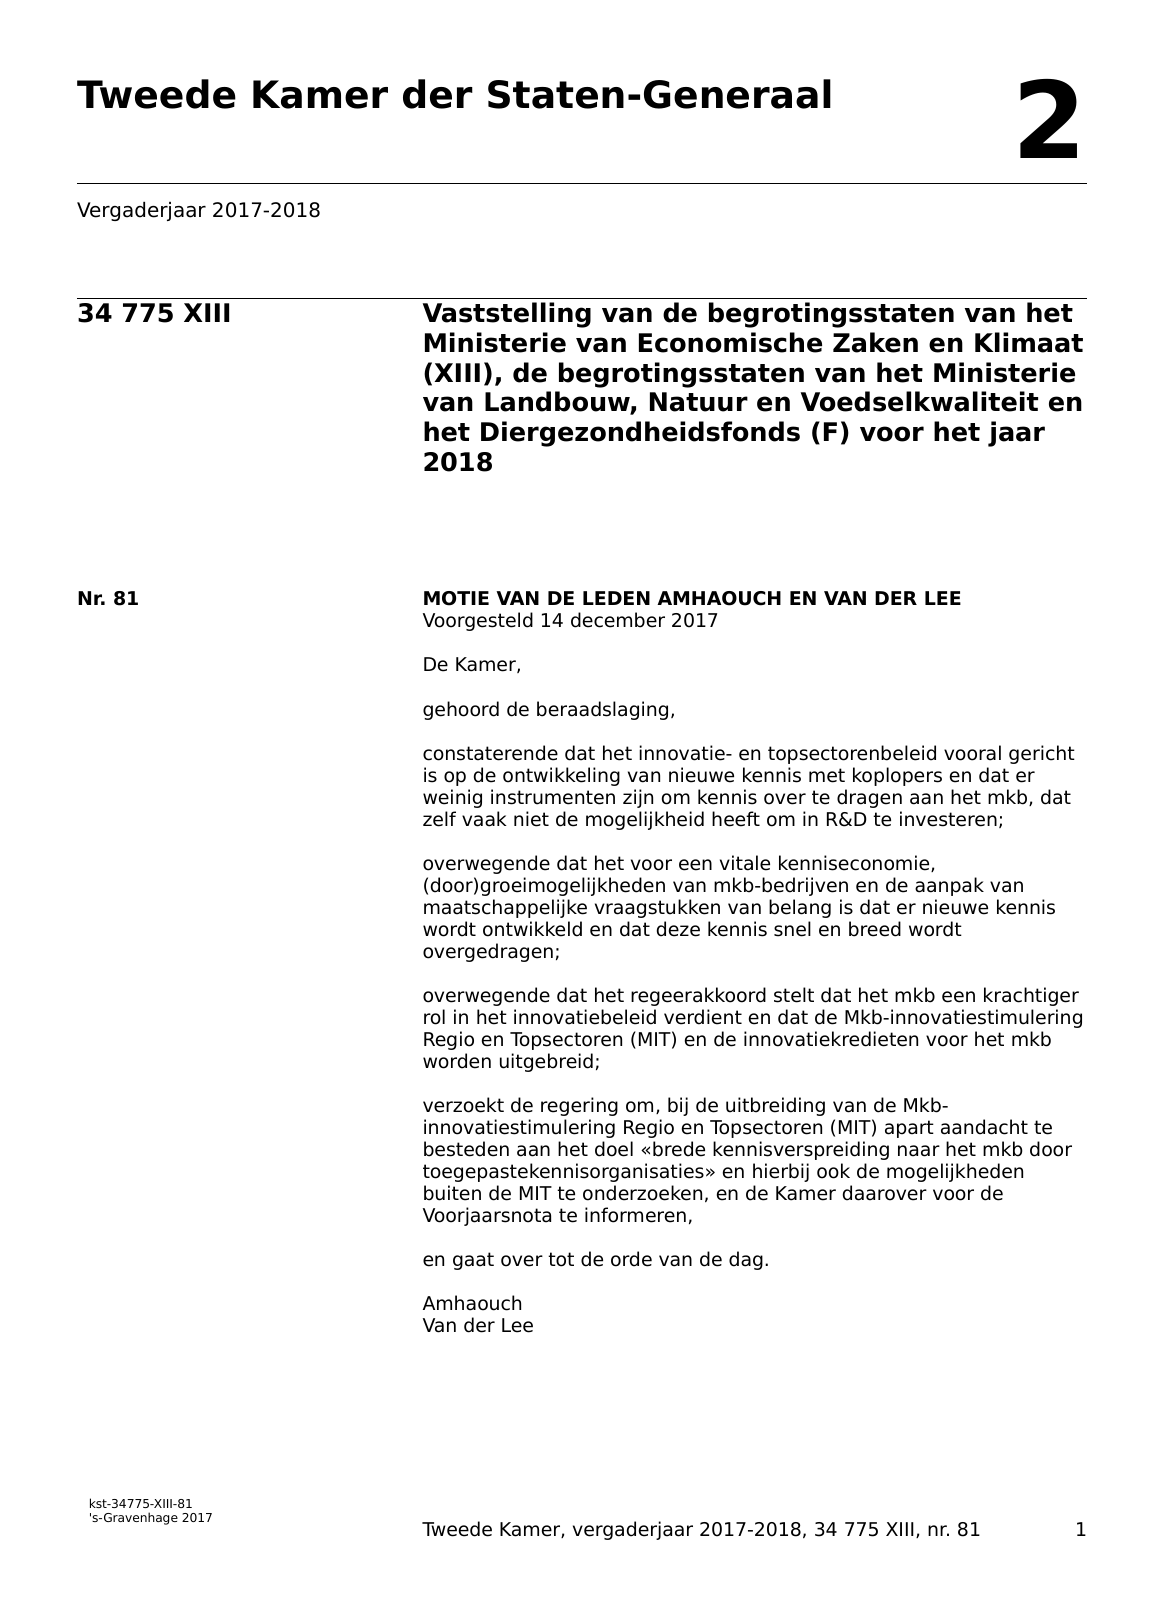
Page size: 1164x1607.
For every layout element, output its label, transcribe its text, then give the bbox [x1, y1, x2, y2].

subtitle 34 775 XIII Vaststelling van de begrotingsstaten van het Ministerie van Economische Zaken en Klimaat (XIII), de begrotingsstaten van het Ministerie van Landbouw, Natuur en Voedselkwaliteit en het Diergezondheidsfonds (F) voor het jaar 2018 [77, 299, 1087, 477]
text Voorgesteld 14 december 2017 [422, 610, 1087, 632]
text overwegende dat het regeerakkoord stelt dat het mkb een krachtiger rol in het innovatiebeleid verdient en dat de Mkb-innovatiestimulering Regio en Topsectoren (MIT) en de innovatiekredieten voor het mkb worden uitgebreid; [422, 985, 1087, 1073]
table_header 2 [886, 59, 1087, 183]
text gehoord de beraadslaging, [422, 698, 1087, 720]
text overwegende dat het voor een vitale kenniseconomie, (door)groeimogelijkheden van mkb-bedrijven en de aanpak van maatschappelijke vraagstukken van belang is dat er nieuwe kennis wordt ontwikkeld en dat deze kennis snel en breed wordt overgedragen; [422, 853, 1087, 963]
text Van der Lee [422, 1315, 1087, 1337]
text en gaat over tot de orde van de dag. [422, 1249, 1087, 1271]
text verzoekt de regering om, bij de uitbreiding van de Mkb-innovatiestimulering Regio en Topsectoren (MIT) apart aandacht te besteden aan het doel «brede kennisverspreiding naar het mkb door toegepastekennisorganisaties» en hierbij ook de mogelijkheden buiten de MIT te onderzoeken, en de Kamer daarover voor de Voorjaarsnota te informeren, [422, 1095, 1087, 1227]
text constaterende dat het innovatie- en topsectorenbeleid vooral gericht is op de ontwikkeling van nieuwe kennis met koplopers en dat er weinig instrumenten zijn om kennis over te dragen aan het mkb, dat zelf vaak niet de mogelijkheid heeft om in R&D te investeren; [422, 743, 1087, 831]
table_cell Vergaderjaar 2017-2018 [77, 184, 1087, 298]
text 's-Gravenhage 2017 [88, 1511, 323, 1525]
text kst-34775-XIII-81 [88, 1497, 323, 1511]
text Amhaouch [422, 1293, 1087, 1315]
table_header Tweede Kamer der Staten-Generaal [77, 59, 886, 183]
text De Kamer, [422, 654, 1087, 676]
subtitle Nr. 81 MOTIE VAN DE LEDEN AMHAOUCH EN VAN DER LEE [77, 588, 1087, 610]
